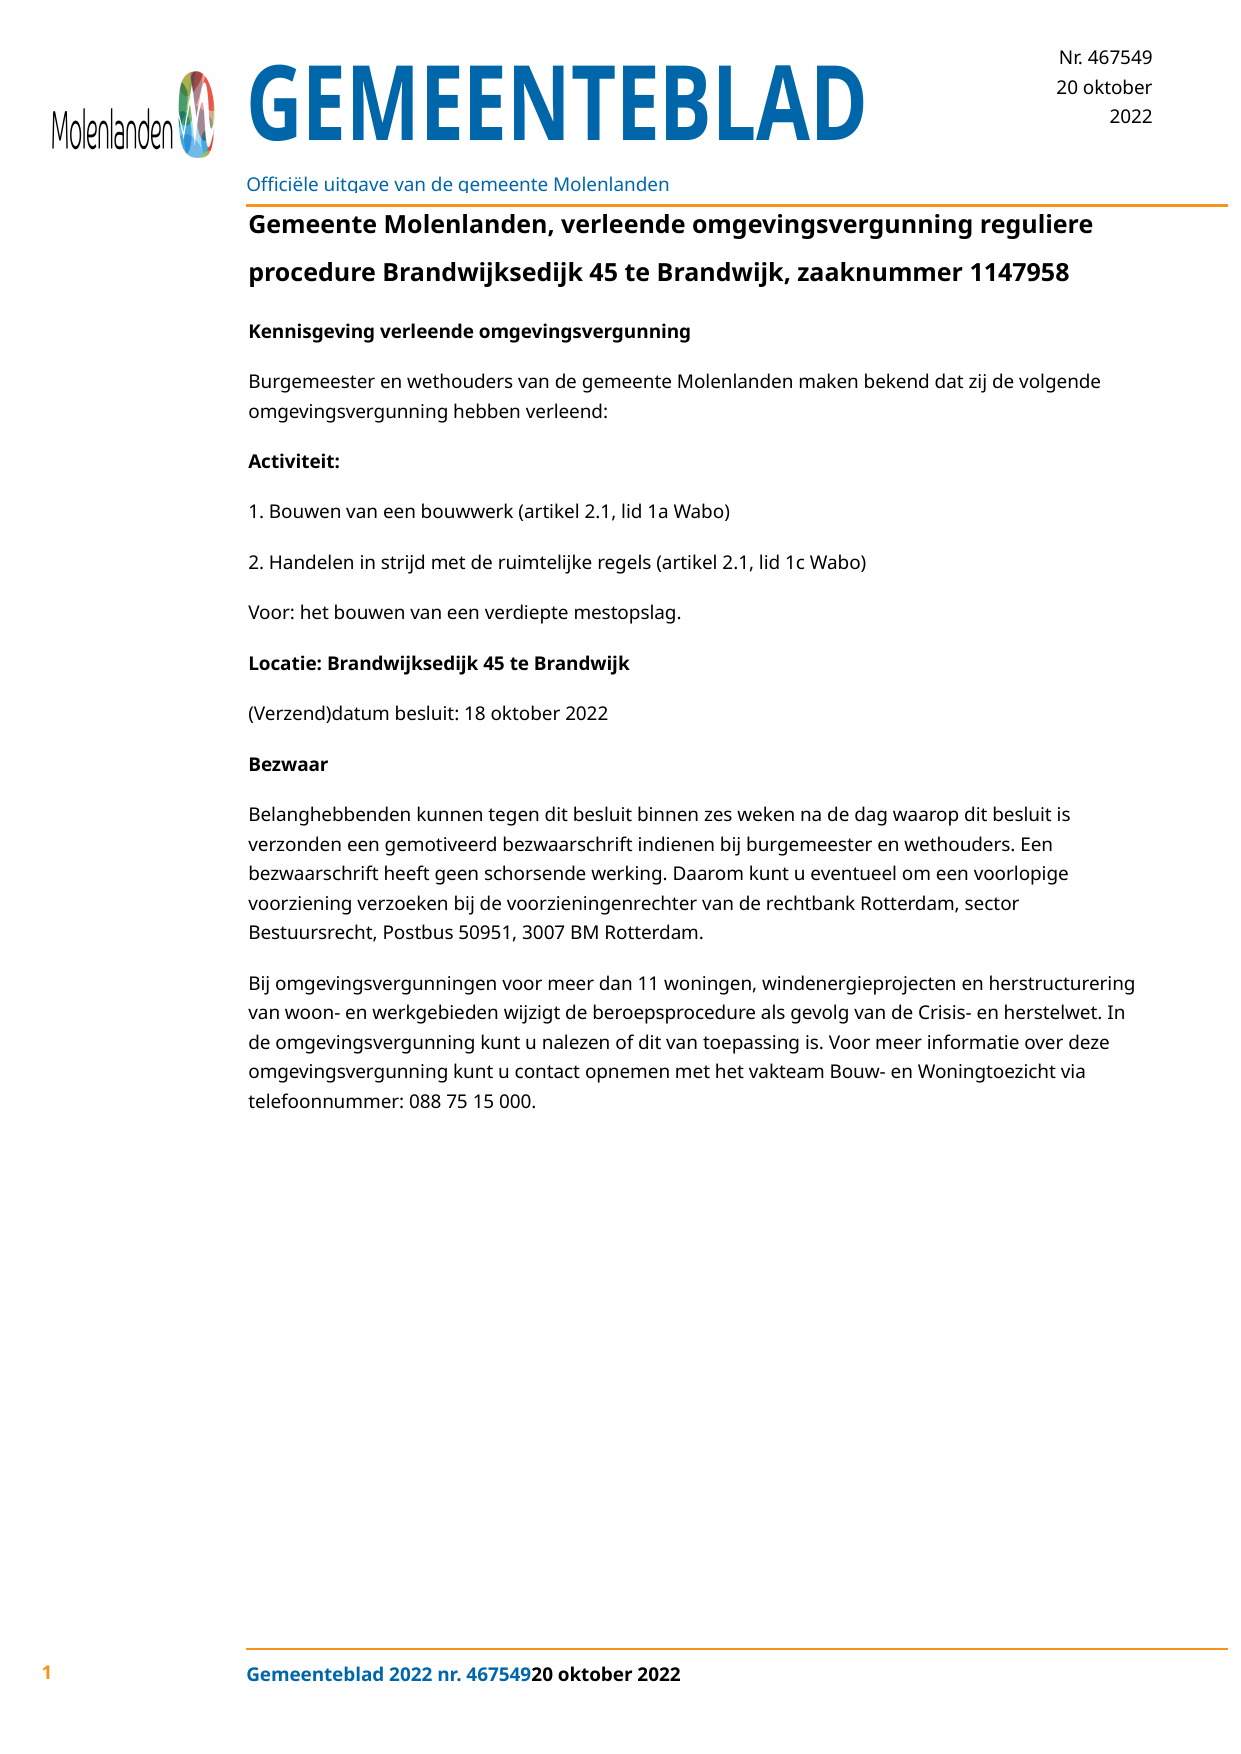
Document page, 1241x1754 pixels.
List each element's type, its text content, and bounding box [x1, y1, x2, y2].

text Bij omgevingsvergunningen voor meer dan 11 woningen, windenergieprojecten en herstructurering van woon- en werkgebieden wijzigt de beroepsprocedure als gevolg van de Crisis- en herstelwet. In de omgevingsvergunning kunt u nalezen of dit van toepassing is. Voor meer informatie over deze omgevingsvergunning kunt u contact opnemen met het vakteam Bouw- en Woningtoezicht via telefoonnummer: 088 75 15 000. [248, 970, 1152, 1114]
text Locatie: Brandwijksedijk 45 te Brandwijk [248, 650, 1152, 676]
text Bezwaar [248, 751, 1152, 777]
text Belanghebbenden kunnen tegen dit besluit binnen zes weken na de dag waarop dit besluit is verzonden een gemotiveerd bezwaarschrift indienen bij burgemeester en wethouders. Een bezwaarschrift heeft geen schorsende werking. Daarom kunt u eventueel om een voorlopige voorziening verzoeken bij de voorzieningenrechter van de rechtbank Rotterdam, sector Bestuursrecht, Postbus 50951, 3007 BM Rotterdam. [248, 801, 1152, 945]
text Activiteit: [248, 448, 1152, 474]
text Burgemeester en wethouders van de gemeente Molenlanden maken bekend dat zij de volgende omgevingsvergunning hebben verleend: [248, 368, 1152, 424]
picture [41, 47, 231, 172]
text Kennisgeving verleende omgevingsvergunning [248, 318, 1152, 344]
text 1. Bouwen van een bouwwerk (artikel 2.1, lid 1a Wabo) [248, 499, 1152, 524]
text (Verzend)datum besluit: 18 oktober 2022 [248, 700, 1152, 726]
text Voor: het bouwen van een verdiepte mestopslag. [248, 599, 1152, 625]
text Gemeente Molenlanden, verleende omgevingsvergunning reguliere procedure Brandwijksedijk 45 te Brandwijk, zaaknummer 1147958 [248, 207, 1152, 288]
text 2. Handelen in strijd met de ruimtelijke regels (artikel 2.1, lid 1c Wabo) [248, 549, 1152, 575]
